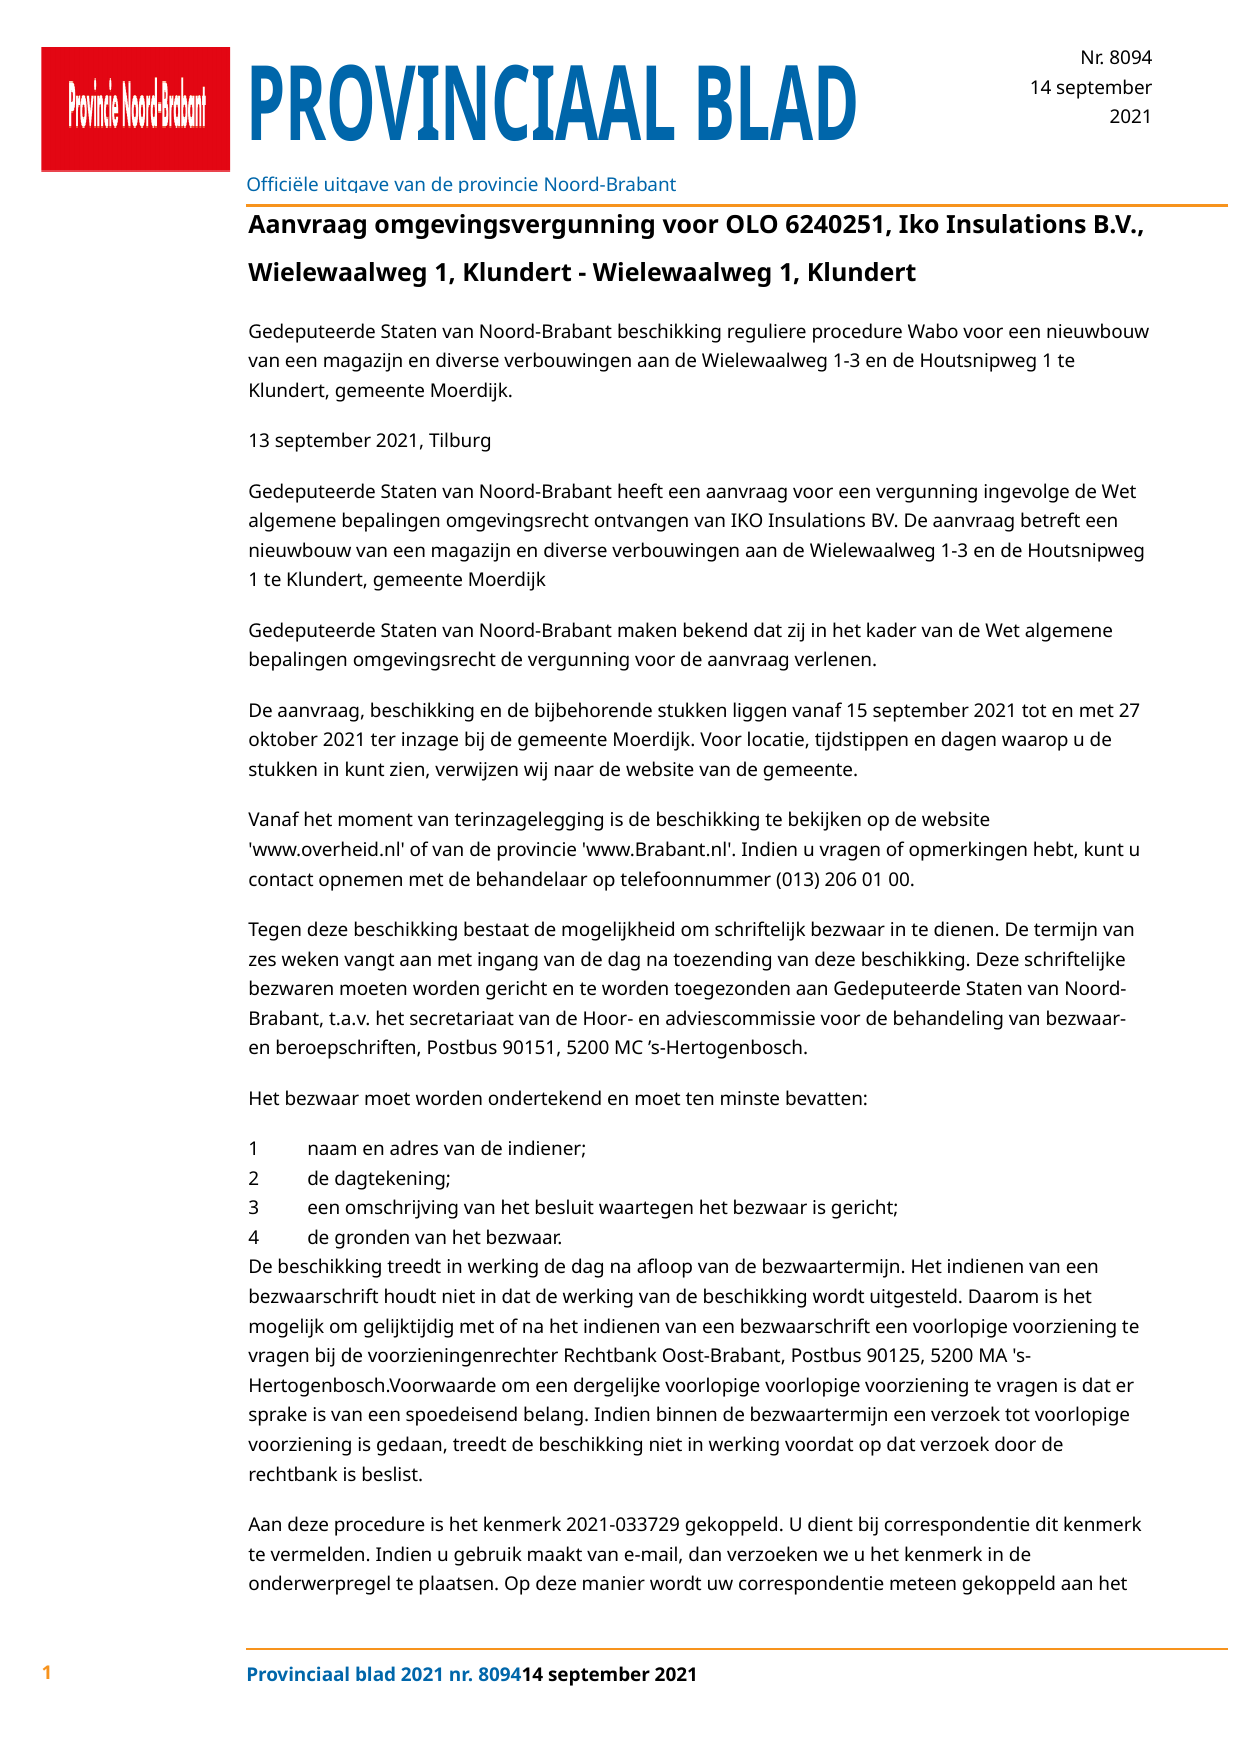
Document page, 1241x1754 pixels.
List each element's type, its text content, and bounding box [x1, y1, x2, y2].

list naam en adres van de indiener; [248, 1135, 1152, 1161]
text Aanvraag omgevingsvergunning voor OLO 6240251, Iko Insulations B.V., Wielewaalweg 1, Klundert - Wielewaalweg 1, Klundert [248, 207, 1152, 288]
text Gedeputeerde Staten van Noord-Brabant maken bekend dat zij in het kader van de Wet algemene bepalingen omgevingsrecht de vergunning voor de aanvraag verlenen. [248, 617, 1152, 672]
text Het bezwaar moet worden ondertekend en moet ten minste bevatten: [248, 1085, 1152, 1111]
text De aanvraag, beschikking en de bijbehorende stukken liggen vanaf 15 september 2021 tot en met 27 oktober 2021 ter inzage bij de gemeente Moerdijk. Voor locatie, tijdstippen en dagen waarop u de stukken in kunt zien, verwijzen wij naar de website van de gemeente. [248, 697, 1152, 782]
text Tegen deze beschikking bestaat de mogelijkheid om schriftelijk bezwaar in te dienen. De termijn van zes weken vangt aan met ingang van de dag na toezending van deze beschikking. Deze schriftelijke bezwaren moeten worden gericht en te worden toegezonden aan Gedeputeerde Staten van Noord-Brabant, t.a.v. het secretariaat van de Hoor- en adviescommissie voor de behandeling van bezwaar- en beroepschriften, Postbus 90151, 5200 MC ’s-Hertogenbosch. [248, 916, 1152, 1060]
list de dagtekening; [248, 1165, 1152, 1191]
list een omschrijving van het besluit waartegen het bezwaar is gericht; [248, 1194, 1152, 1220]
picture [41, 47, 231, 172]
text Gedeputeerde Staten van Noord-Brabant beschikking reguliere procedure Wabo voor een nieuwbouw van een magazijn en diverse verbouwingen aan de Wielewaalweg 1-3 en de Houtsnipweg 1 te Klundert, gemeente Moerdijk. [248, 318, 1152, 403]
text Vanaf het moment van terinzagelegging is de beschikking te bekijken op de website 'www.overheid.nl' of van de provincie 'www.Brabant.nl'. Indien u vragen of opmerkingen hebt, kunt u contact opnemen met de behandelaar op telefoonnummer (013) 206 01 00. [248, 807, 1152, 892]
text Gedeputeerde Staten van Noord-Brabant heeft een aanvraag voor een vergunning ingevolge de Wet algemene bepalingen omgevingsrecht ontvangen van IKO Insulations BV. De aanvraag betreft een nieuwbouw van een magazijn en diverse verbouwingen aan de Wielewaalweg 1-3 en de Houtsnipweg 1 te Klundert, gemeente Moerdijk [248, 478, 1152, 592]
text De beschikking treedt in werking de dag na afloop van de bezwaartermijn. Het indienen van een bezwaarschrift houdt niet in dat de werking van de beschikking wordt uitgesteld. Daarom is het mogelijk om gelijktijdig met of na het indienen van een bezwaarschrift een voorlopige voorziening te vragen bij de voorzieningenrechter Rechtbank Oost-Brabant, Postbus 90125, 5200 MA 's-Hertogenbosch.Voorwaarde om een dergelijke voorlopige voorlopige voorziening te vragen is dat er sprake is van een spoedeisend belang. Indien binnen de bezwaartermijn een verzoek tot voorlopige voorziening is gedaan, treedt de beschikking niet in werking voordat op dat verzoek door de rechtbank is beslist. [248, 1254, 1152, 1487]
list de gronden van het bezwaar. [248, 1224, 1152, 1250]
text 13 september 2021, Tilburg [248, 427, 1152, 453]
text Aan deze procedure is het kenmerk 2021-033729 gekoppeld. U dient bij correspondentie dit kenmerk te vermelden. Indien u gebruik maakt van e-mail, dan verzoeken we u het kenmerk in de onderwerpregel te plaatsen. Op deze manier wordt uw correspondentie meteen gekoppeld aan het [248, 1511, 1152, 1596]
